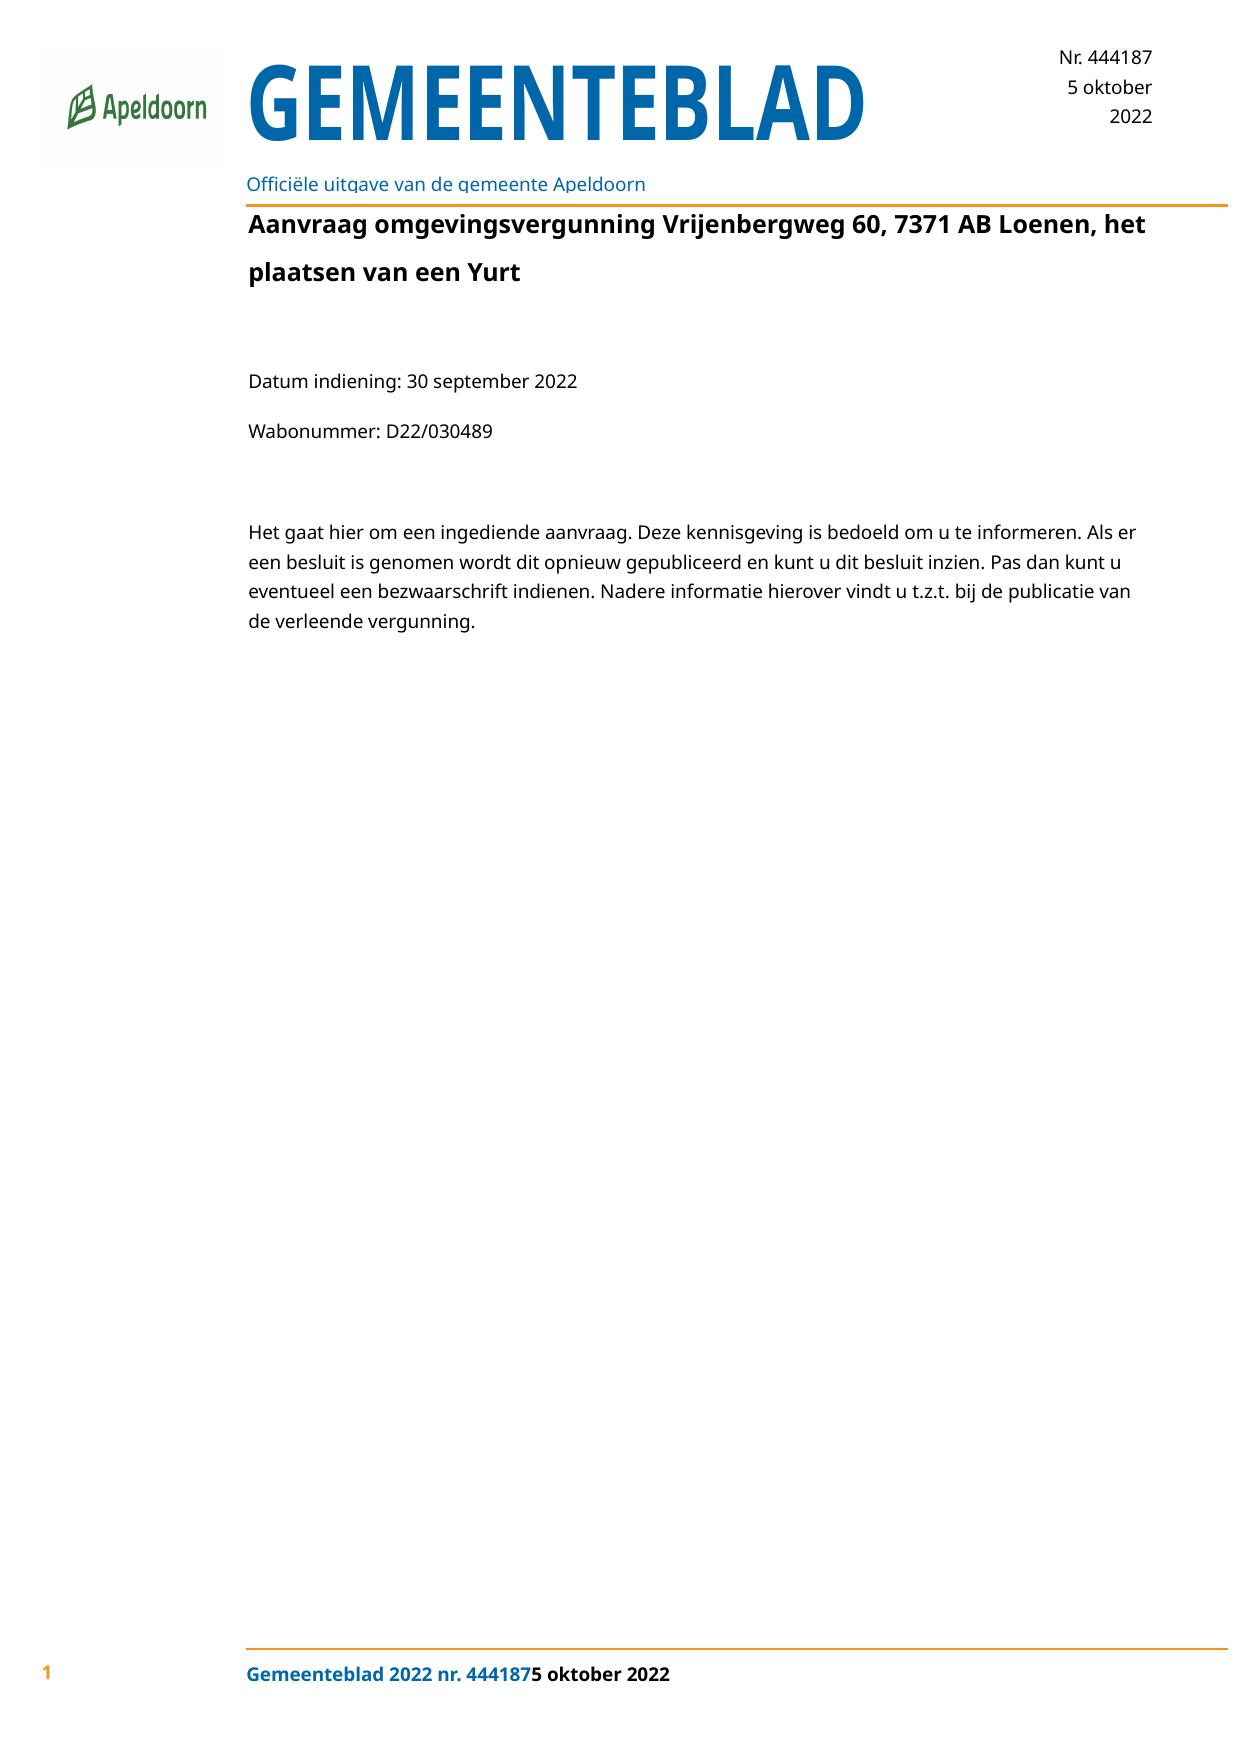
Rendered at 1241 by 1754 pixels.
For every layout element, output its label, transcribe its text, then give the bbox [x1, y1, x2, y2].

text Aanvraag omgevingsvergunning Vrijenbergweg 60, 7371 AB Loenen, het plaatsen van een Yurt [248, 207, 1152, 288]
text Wabonummer: D22/030489 [248, 419, 1152, 444]
text Datum indiening: 30 september 2022 [248, 368, 1152, 394]
picture [41, 47, 231, 172]
text Het gaat hier om een ingediende aanvraag. Deze kennisgeving is bedoeld om u te informeren. Als er een besluit is genomen wordt dit opnieuw gepubliceerd en kunt u dit besluit inzien. Pas dan kunt u eventueel een bezwaarschrift indienen. Nadere informatie hierover vindt u t.z.t. bij de publicatie van de verleende vergunning. [248, 519, 1152, 634]
